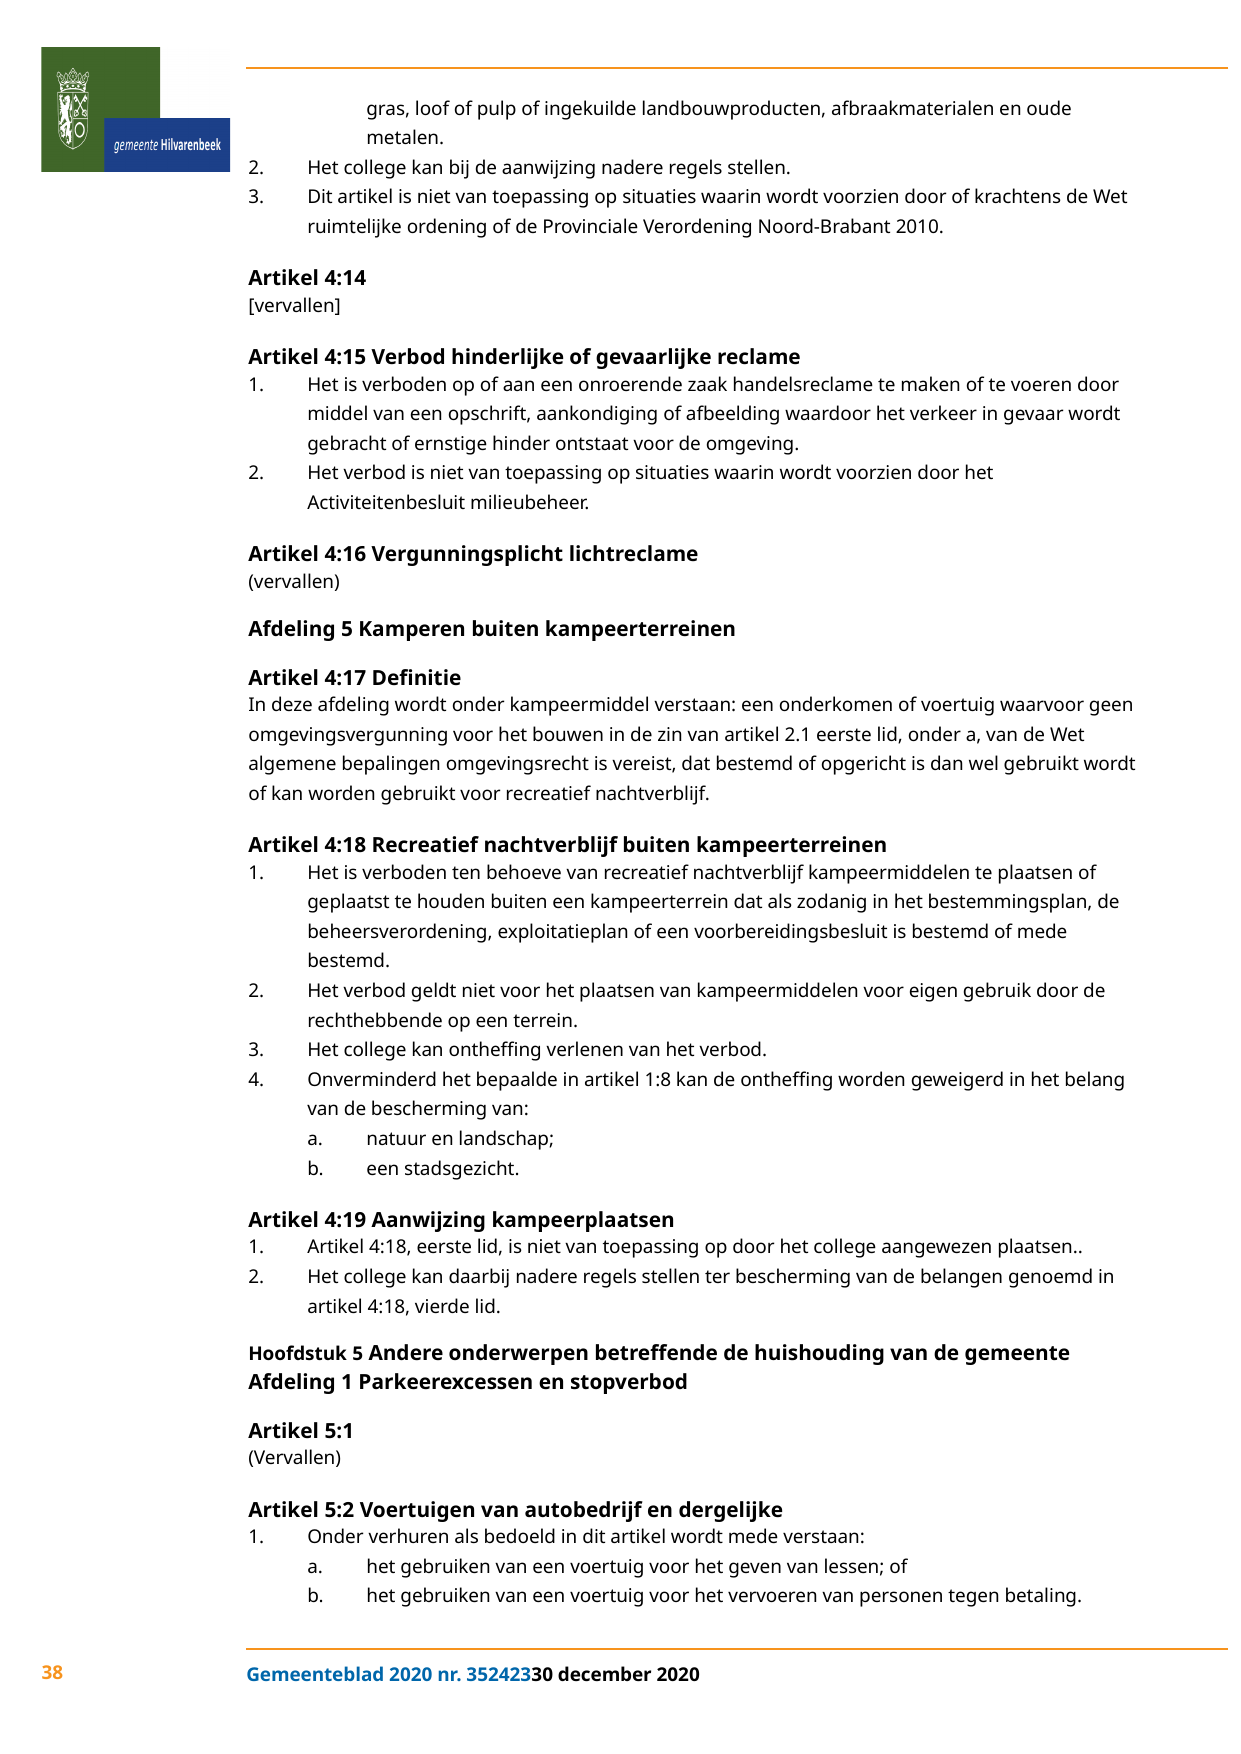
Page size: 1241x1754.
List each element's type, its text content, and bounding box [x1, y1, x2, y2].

list Het verbod is niet van toepassing op situaties waarin wordt voorzien door het Activiteitenbesluit milieubeheer. [248, 459, 1152, 515]
text (Vervallen) [248, 1444, 1152, 1470]
text In deze afdeling wordt onder kampeermiddel verstaan: een onderkomen of voertuig waarvoor geen omgevingsvergunning voor het bouwen in de zin van artikel 2.1 eerste lid, onder a, van de Wet algemene bepalingen omgevingsrecht is vereist, dat bestemd of opgericht is dan wel gebruikt wordt of kan worden gebruikt voor recreatief nachtverblijf. [248, 691, 1152, 806]
list Onder verhuren als bedoeld in dit artikel wordt mede verstaan: [248, 1523, 1152, 1549]
picture [41, 47, 231, 172]
list het gebruiken van een voertuig voor het vervoeren van personen tegen betaling. [307, 1583, 1152, 1608]
text Hoofdstuk 5 Andere onderwerpen betreffende de huishouding van de gemeente Afdeling 1 Parkeerexcessen en stopverbod [248, 1338, 1152, 1395]
text Artikel 4:14 [248, 263, 1152, 292]
text (vervallen) [248, 568, 1152, 594]
list Het college kan bij de aanwijzing nadere regels stellen. [248, 154, 1152, 180]
text Afdeling 5 Kamperen buiten kampeerterreinen [248, 614, 1152, 642]
list Dit artikel is niet van toepassing op situaties waarin wordt voorzien door of krachtens de Wet ruimtelijke ordening of de Provinciale Verordening Noord-Brabant 2010. [248, 183, 1152, 239]
list Het is verboden ten behoeve van recreatief nachtverblijf kampeermiddelen te plaatsen of geplaatst te houden buiten een kampeerterrein dat als zodanig in het bestemmingsplan, de beheersverordening, exploitatieplan of een voorbereidingsbesluit is bestemd of mede bestemd. [248, 859, 1152, 973]
list Het is verboden op of aan een onroerende zaak handelsreclame te maken of te voeren door middel van een opschrift, aankondiging of afbeelding waardoor het verkeer in gevaar wordt gebracht of ernstige hinder ontstaat voor de omgeving. [248, 371, 1152, 456]
text Artikel 4:19 Aanwijzing kampeerplaatsen [248, 1205, 1152, 1234]
text Artikel 4:16 Vergunningsplicht lichtreclame [248, 539, 1152, 568]
list een stadsgezicht. [307, 1155, 1152, 1181]
list Artikel 4:18, eerste lid, is niet van toepassing op door het college aangewezen plaatsen.. [248, 1234, 1152, 1259]
list het gebruiken van een voertuig voor het geven van lessen; of [307, 1553, 1152, 1579]
list Het college kan daarbij nadere regels stellen ter bescherming van de belangen genoemd in artikel 4:18, vierde lid. [248, 1263, 1152, 1318]
text Artikel 4:18 Recreatief nachtverblijf buiten kampeerterreinen [248, 831, 1152, 859]
text Artikel 5:2 Voertuigen van autobedrijf en dergelijke [248, 1495, 1152, 1523]
text Artikel 5:1 [248, 1416, 1152, 1444]
list Het verbod geldt niet voor het plaatsen van kampeermiddelen voor eigen gebruik door de rechthebbende op een terrein. [248, 977, 1152, 1033]
text Artikel 4:17 Definitie [248, 663, 1152, 691]
list Onverminderd het bepaalde in artikel 1:8 kan de ontheffing worden geweigerd in het belang van de bescherming van: [248, 1066, 1152, 1121]
list gras, loof of pulp of ingekuilde landbouwproducten, afbraakmaterialen en oude metalen. [307, 95, 1152, 150]
list Het college kan ontheffing verlenen van het verbod. [248, 1036, 1152, 1062]
list natuur en landschap; [307, 1125, 1152, 1151]
text Artikel 4:15 Verbod hinderlijke of gevaarlijke reclame [248, 342, 1152, 371]
text [vervallen] [248, 292, 1152, 318]
